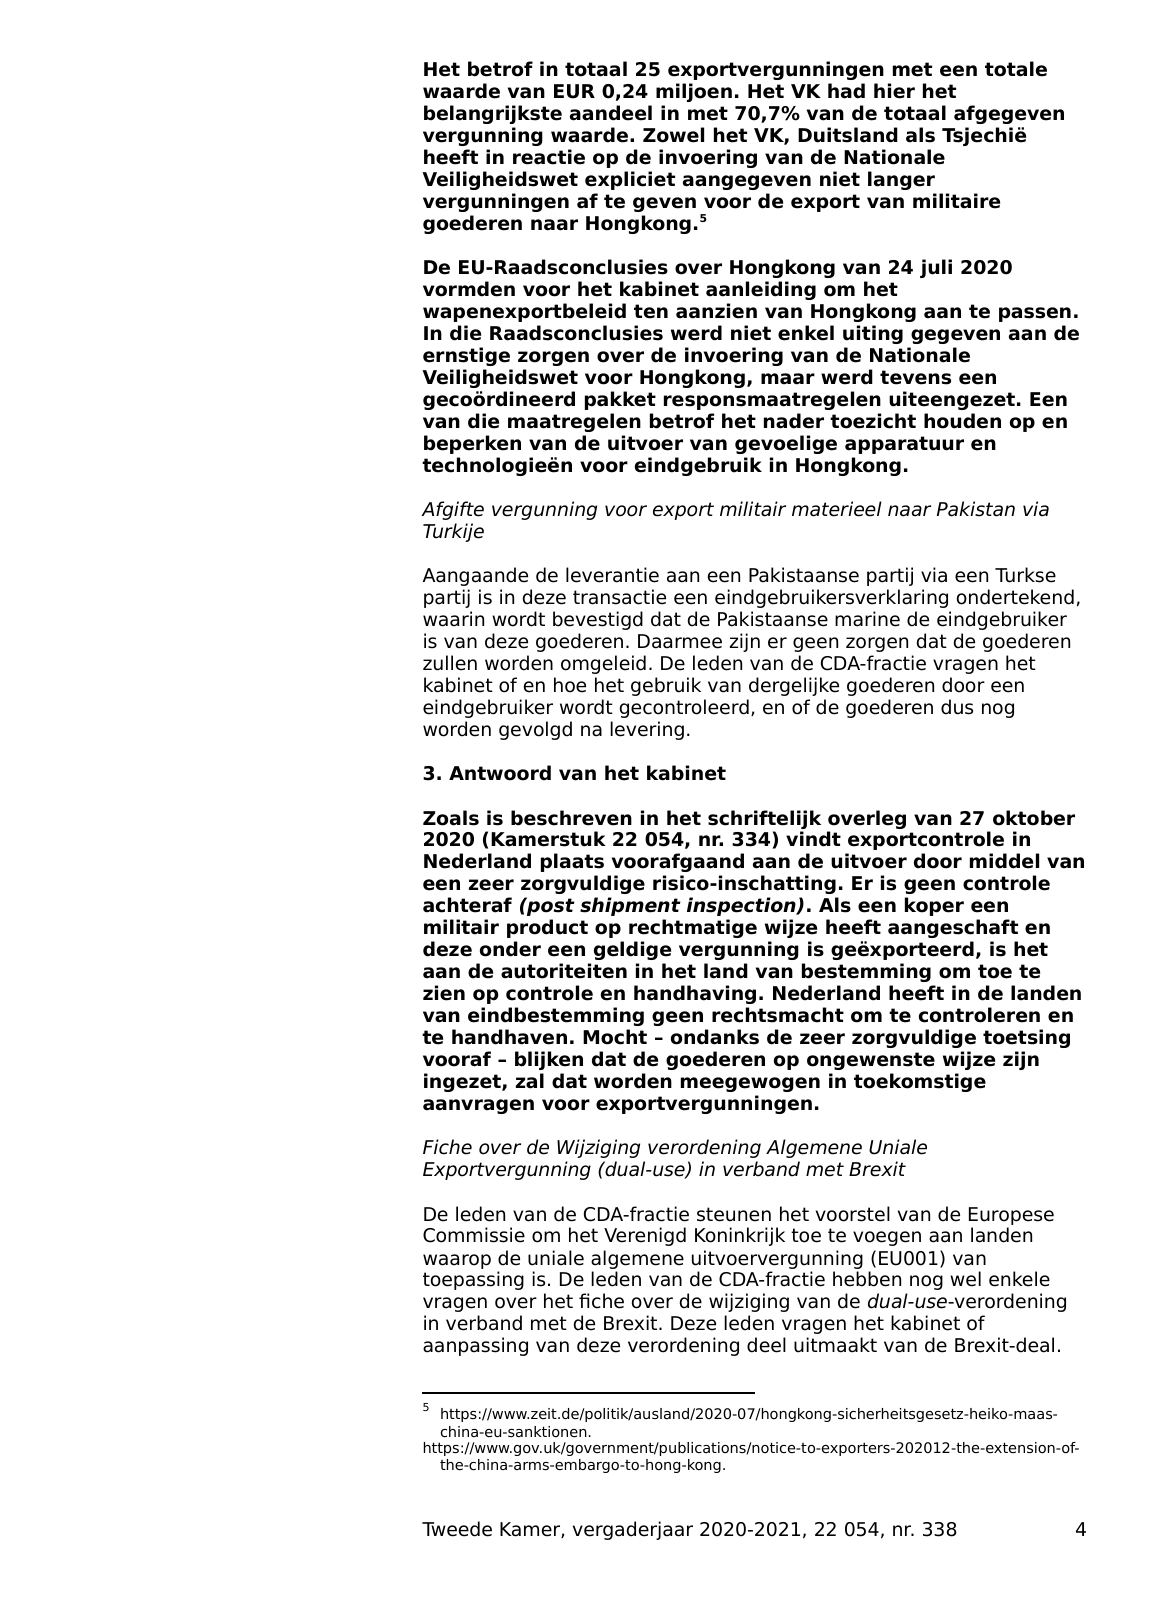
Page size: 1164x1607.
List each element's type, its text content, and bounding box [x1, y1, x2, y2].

text https://www.zeit.de/politik/ausland/2020-07/hongkong-sicherheitsgesetz-heiko-maas-china-eu-sanktionen. [422, 1402, 1087, 1441]
text Het betrof in totaal 25 exportvergunningen met een totale waarde van EUR 0,24 miljoen. Het VK had hier het belangrijkste aandeel in met 70,7% van de totaal afgegeven vergunning waarde. Zowel het VK, Duitsland als Tsjechië heeft in reactie op de invoering van de Nationale Veiligheidswet expliciet aangegeven niet langer vergunningen af te geven voor de export van militaire goederen naar Hongkong. [422, 59, 1087, 235]
subtitle Fiche over de Wijziging verordening Algemene Uniale Exportvergunning (dual-use) in verband met Brexit [422, 1137, 1087, 1181]
text De EU-Raadsconclusies over Hongkong van 24 juli 2020 vormden voor het kabinet aanleiding om het wapenexportbeleid ten aanzien van Hongkong aan te passen. In die Raadsconclusies werd niet enkel uiting gegeven aan de ernstige zorgen over de invoering van de Nationale Veiligheidswet voor Hongkong, maar werd tevens een gecoördineerd pakket responsmaatregelen uiteengezet. Een van die maatregelen betrof het nader toezicht houden op en beperken van de uitvoer van gevoelige apparatuur en technologieën voor eindgebruik in Hongkong. [422, 257, 1087, 477]
text De leden van de CDA-fractie steunen het voorstel van de Europese Commissie om het Verenigd Koninkrijk toe te voegen aan landen waarop de uniale algemene uitvoervergunning (EU001) van toepassing is. De leden van de CDA-fractie hebben nog wel enkele vragen over het fiche over de wijziging van de dual-use-verordening in verband met de Brexit. Deze leden vragen het kabinet of aanpassing van deze verordening deel uitmaakt van de Brexit-deal. [422, 1203, 1087, 1357]
subtitle 3. Antwoord van het kabinet [422, 763, 1087, 785]
text Zoals is beschreven in het schriftelijk overleg van 27 oktober 2020 (Kamerstuk 22 054, nr. 334) vindt exportcontrole in Nederland plaats voorafgaand aan de uitvoer door middel van een zeer zorgvuldige risico-inschatting. Er is geen controle achteraf (post shipment inspection). Als een koper een militair product op rechtmatige wijze heeft aangeschaft en deze onder een geldige vergunning is geëxporteerd, is het aan de autoriteiten in het land van bestemming om toe te zien op controle en handhaving. Nederland heeft in de landen van eindbestemming geen rechtsmacht om te controleren en te handhaven. Mocht – ondanks de zeer zorgvuldige toetsing vooraf – blijken dat de goederen op ongewenste wijze zijn ingezet, zal dat worden meegewogen in toekomstige aanvragen voor exportvergunningen. [422, 807, 1087, 1115]
subtitle Afgifte vergunning voor export militair materieel naar Pakistan via Turkije [422, 499, 1087, 543]
text Aangaande de leverantie aan een Pakistaanse partij via een Turkse partij is in deze transactie een eindgebruikersverklaring ondertekend, waarin wordt bevestigd dat de Pakistaanse marine de eindgebruiker is van deze goederen. Daarmee zijn er geen zorgen dat de goederen zullen worden omgeleid. De leden van de CDA-fractie vragen het kabinet of en hoe het gebruik van dergelijke goederen door een eindgebruiker wordt gecontroleerd, en of de goederen dus nog worden gevolgd na levering. [422, 565, 1087, 741]
text https://www.gov.uk/government/publications/notice-to-exporters-202012-the-extension-of-the-china-arms-embargo-to-hong-kong. [422, 1441, 1087, 1474]
